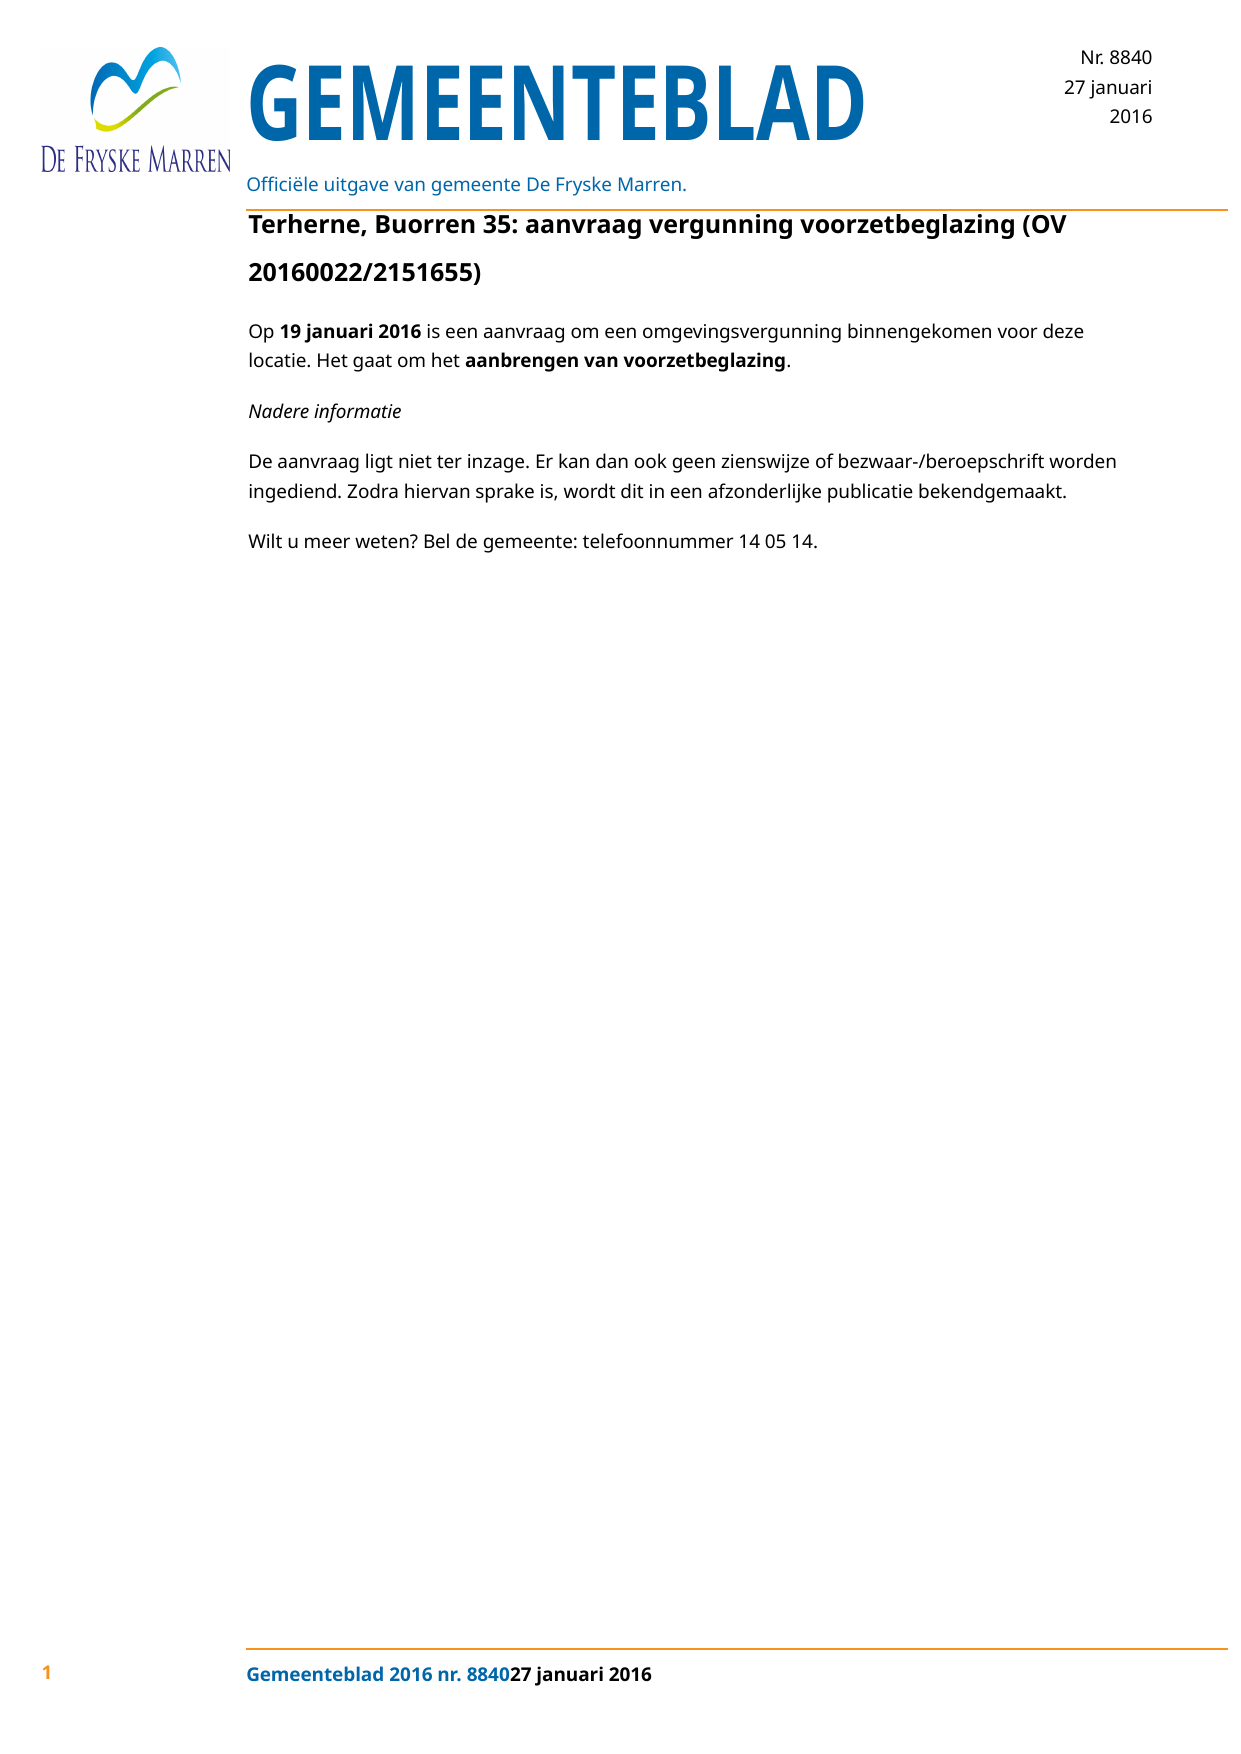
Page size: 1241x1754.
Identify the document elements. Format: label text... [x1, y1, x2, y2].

text Wilt u meer weten? Bel de gemeente: telefoonnummer 14 05 14. [248, 528, 1152, 554]
text Nadere informatie [248, 398, 1152, 424]
text De aanvraag ligt niet ter inzage. Er kan dan ook geen zienswijze of bezwaar-/beroepschrift worden ingediend. Zodra hiervan sprake is, wordt dit in een afzonderlijke publicatie bekendgemaakt. [248, 448, 1152, 504]
text Terherne, Buorren 35: aanvraag vergunning voorzetbeglazing (OV 20160022/2151655) [248, 211, 1152, 288]
text Op 19 januari 2016 is een aanvraag om een omgevingsvergunning binnengekomen voor deze locatie. Het gaat om het aanbrengen van voorzetbeglazing. [248, 318, 1152, 373]
picture [41, 47, 231, 172]
